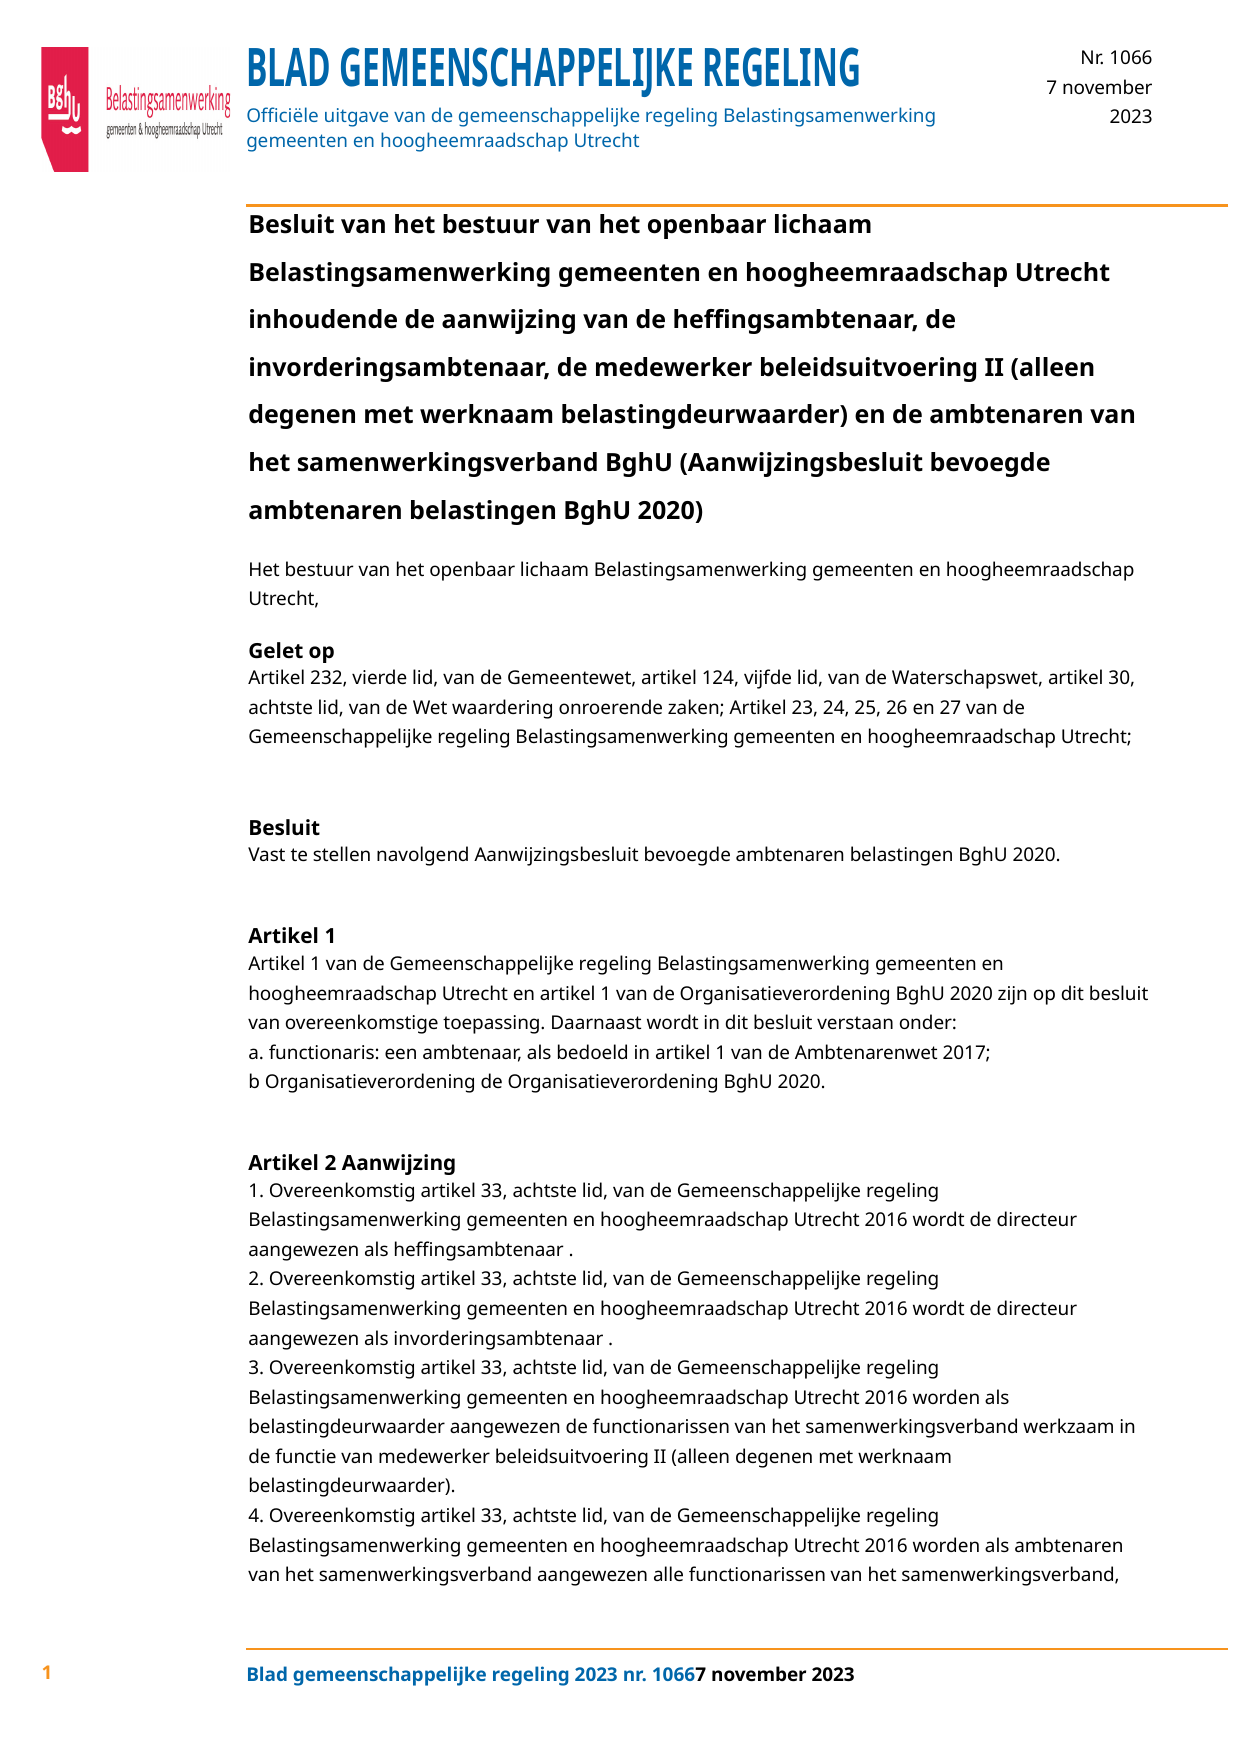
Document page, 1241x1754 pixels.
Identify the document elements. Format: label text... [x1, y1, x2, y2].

text 4. Overeenkomstig artikel 33, achtste lid, van de Gemeenschappelijke regeling Belastingsamenwerking gemeenten en hoogheemraadschap Utrecht 2016 worden als ambtenaren van het samenwerkingsverband aangewezen alle functionarissen van het samenwerkingsverband, [248, 1502, 1152, 1587]
text Besluit [248, 813, 1152, 842]
text a. functionaris: een ambtenaar, als bedoeld in artikel 1 van de Ambtenarenwet 2017; [248, 1039, 1152, 1064]
text b Organisatieverordening de Organisatieverordening BghU 2020. [248, 1068, 1152, 1094]
text Artikel 2 Aanwijzing [248, 1148, 1152, 1177]
text Gelet op [248, 636, 1152, 664]
text 3. Overeenkomstig artikel 33, achtste lid, van de Gemeenschappelijke regeling Belastingsamenwerking gemeenten en hoogheemraadschap Utrecht 2016 worden als belastingdeurwaarder aangewezen de functionarissen van het samenwerkingsverband werkzaam in de functie van medewerker beleidsuitvoering II (alleen degenen met werknaam belastingdeurwaarder). [248, 1354, 1152, 1498]
text 1. Overeenkomstig artikel 33, achtste lid, van de Gemeenschappelijke regeling Belastingsamenwerking gemeenten en hoogheemraadschap Utrecht 2016 wordt de directeur aangewezen als heffingsambtenaar . [248, 1177, 1152, 1262]
text Artikel 1 [248, 922, 1152, 950]
text Besluit van het bestuur van het openbaar lichaam Belastingsamenwerking gemeenten en hoogheemraadschap Utrecht inhoudende de aanwijzing van de heffingsambtenaar, de invorderingsambtenaar, de medewerker beleidsuitvoering II (alleen degenen met werknaam belastingdeurwaarder) en de ambtenaren van het samenwerkingsverband BghU (Aanwijzingsbesluit bevoegde ambtenaren belastingen BghU 2020) [248, 207, 1152, 526]
text 2. Overeenkomstig artikel 33, achtste lid, van de Gemeenschappelijke regeling Belastingsamenwerking gemeenten en hoogheemraadschap Utrecht 2016 wordt de directeur aangewezen als invorderingsambtenaar . [248, 1266, 1152, 1351]
picture [41, 47, 231, 172]
text Artikel 232, vierde lid, van de Gemeentewet, artikel 124, vijfde lid, van de Waterschapswet, artikel 30, achtste lid, van de Wet waardering onroerende zaken; Artikel 23, 24, 25, 26 en 27 van de Gemeenschappelijke regeling Belastingsamenwerking gemeenten en hoogheemraadschap Utrecht; [248, 664, 1152, 749]
text Artikel 1 van de Gemeenschappelijke regeling Belastingsamenwerking gemeenten en hoogheemraadschap Utrecht en artikel 1 van de Organisatieverordening BghU 2020 zijn op dit besluit van overeenkomstige toepassing. Daarnaast wordt in dit besluit verstaan onder: [248, 950, 1152, 1035]
text Vast te stellen navolgend Aanwijzingsbesluit bevoegde ambtenaren belastingen BghU 2020. [248, 842, 1152, 867]
text Het bestuur van het openbaar lichaam Belastingsamenwerking gemeenten en hoogheemraadschap Utrecht, [248, 556, 1152, 611]
